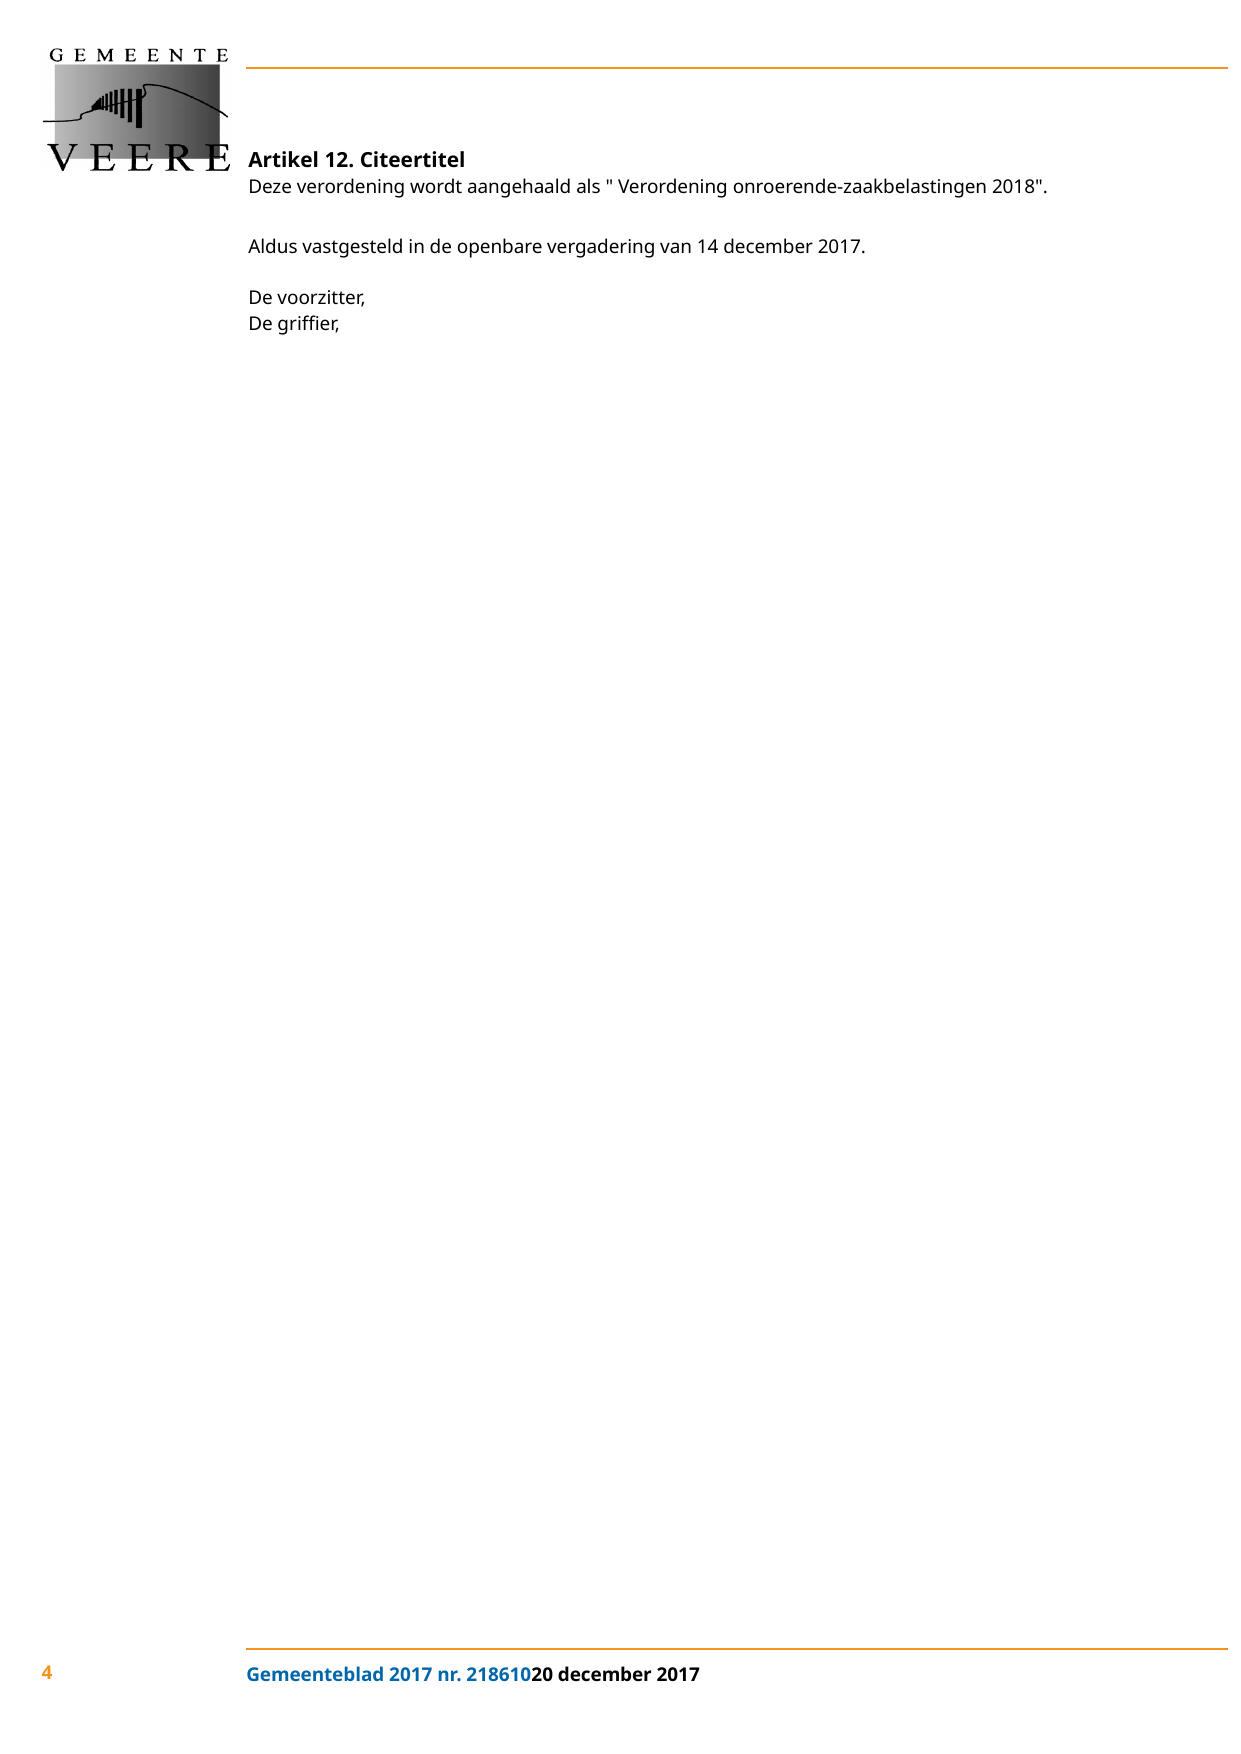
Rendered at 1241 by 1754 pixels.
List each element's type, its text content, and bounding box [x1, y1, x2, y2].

text Artikel 12. Citeertitel [248, 145, 1152, 174]
text Deze verordening wordt aangehaald als " Verordening onroerende-zaakbelastingen 2018". [248, 174, 1152, 199]
picture [41, 47, 231, 172]
text De voorzitter, [248, 284, 1152, 310]
text Aldus vastgesteld in de openbare vergadering van 14 december 2017. [248, 233, 1152, 258]
text De griffier, [248, 310, 1152, 336]
